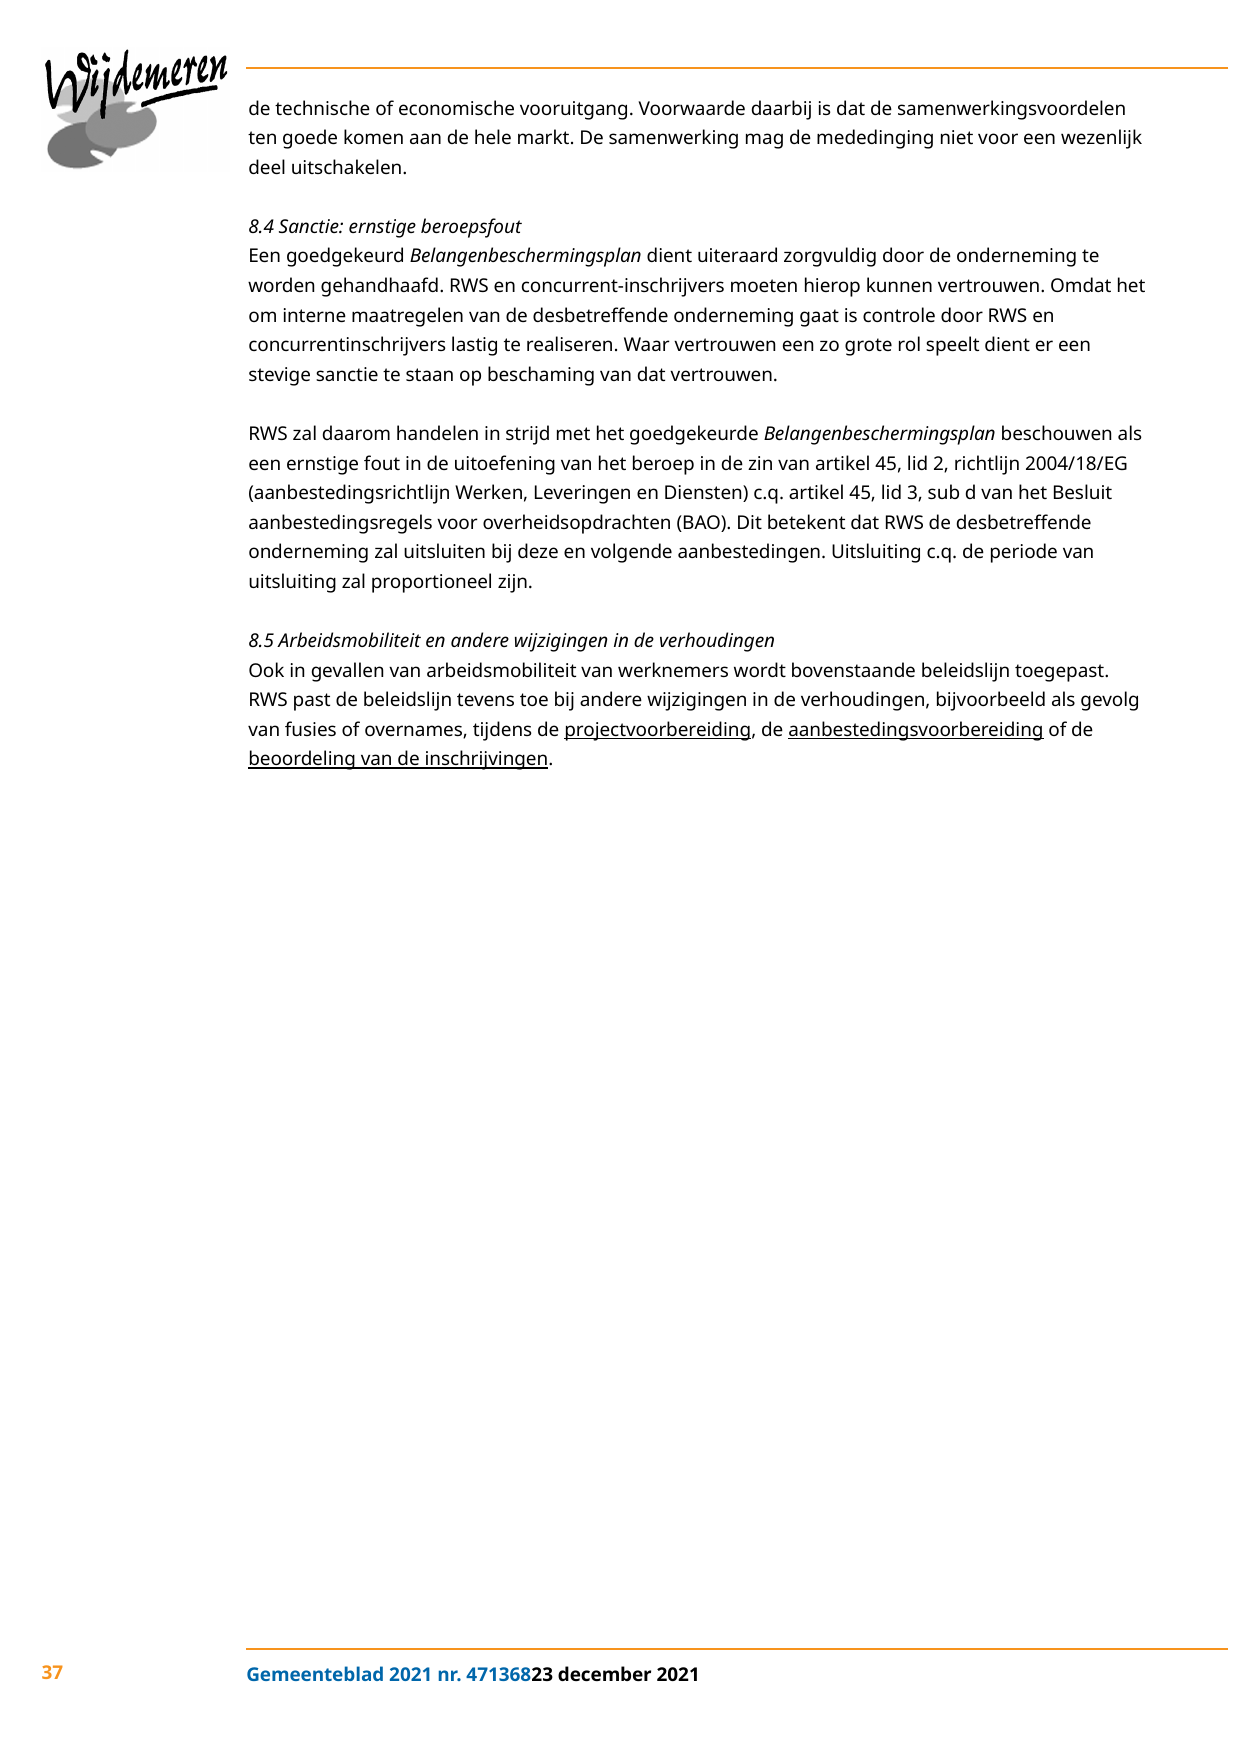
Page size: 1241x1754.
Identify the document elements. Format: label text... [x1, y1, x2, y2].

text RWS zal daarom handelen in strijd met het goedgekeurde Belangenbeschermingsplan beschouwen als een ernstige fout in de uitoefening van het beroep in de zin van artikel 45, lid 2, richtlijn 2004/18/EG (aanbestedingsrichtlijn Werken, Leveringen en Diensten) c.q. artikel 45, lid 3, sub d van het Besluit aanbestedingsregels voor overheidsopdrachten (BAO). Dit betekent dat RWS de desbetreffende onderneming zal uitsluiten bij deze en volgende aanbestedingen. Uitsluiting c.q. de periode van uitsluiting zal proportioneel zijn. [248, 420, 1152, 594]
text 8.4 Sanctie: ernstige beroepsfout [248, 213, 1152, 239]
text 8.5 Arbeidsmobiliteit en andere wijzigingen in de verhoudingen [248, 627, 1152, 653]
picture [41, 47, 231, 172]
text Ook in gevallen van arbeidsmobiliteit van werknemers wordt bovenstaande beleidslijn toegepast. RWS past de beleidslijn tevens toe bij andere wijzigingen in de verhoudingen, bijvoorbeeld als gevolg van fusies of overnames, tijdens de projectvoorbereiding, de aanbestedingsvoorbereiding of de beoordeling van de inschrijvingen. [248, 657, 1152, 771]
text Een goedgekeurd Belangenbeschermingsplan dient uiteraard zorgvuldig door de onderneming te worden gehandhaafd. RWS en concurrent-inschrijvers moeten hierop kunnen vertrouwen. Omdat het om interne maatregelen van de desbetreffende onderneming gaat is controle door RWS en concurrentinschrijvers lastig te realiseren. Waar vertrouwen een zo grote rol speelt dient er een stevige sanctie te staan op beschaming van dat vertrouwen. [248, 243, 1152, 387]
text de technische of economische vooruitgang. Voorwaarde daarbij is dat de samenwerkingsvoordelen ten goede komen aan de hele markt. De samenwerking mag de mededinging niet voor een wezenlijk deel uitschakelen. [248, 95, 1152, 180]
